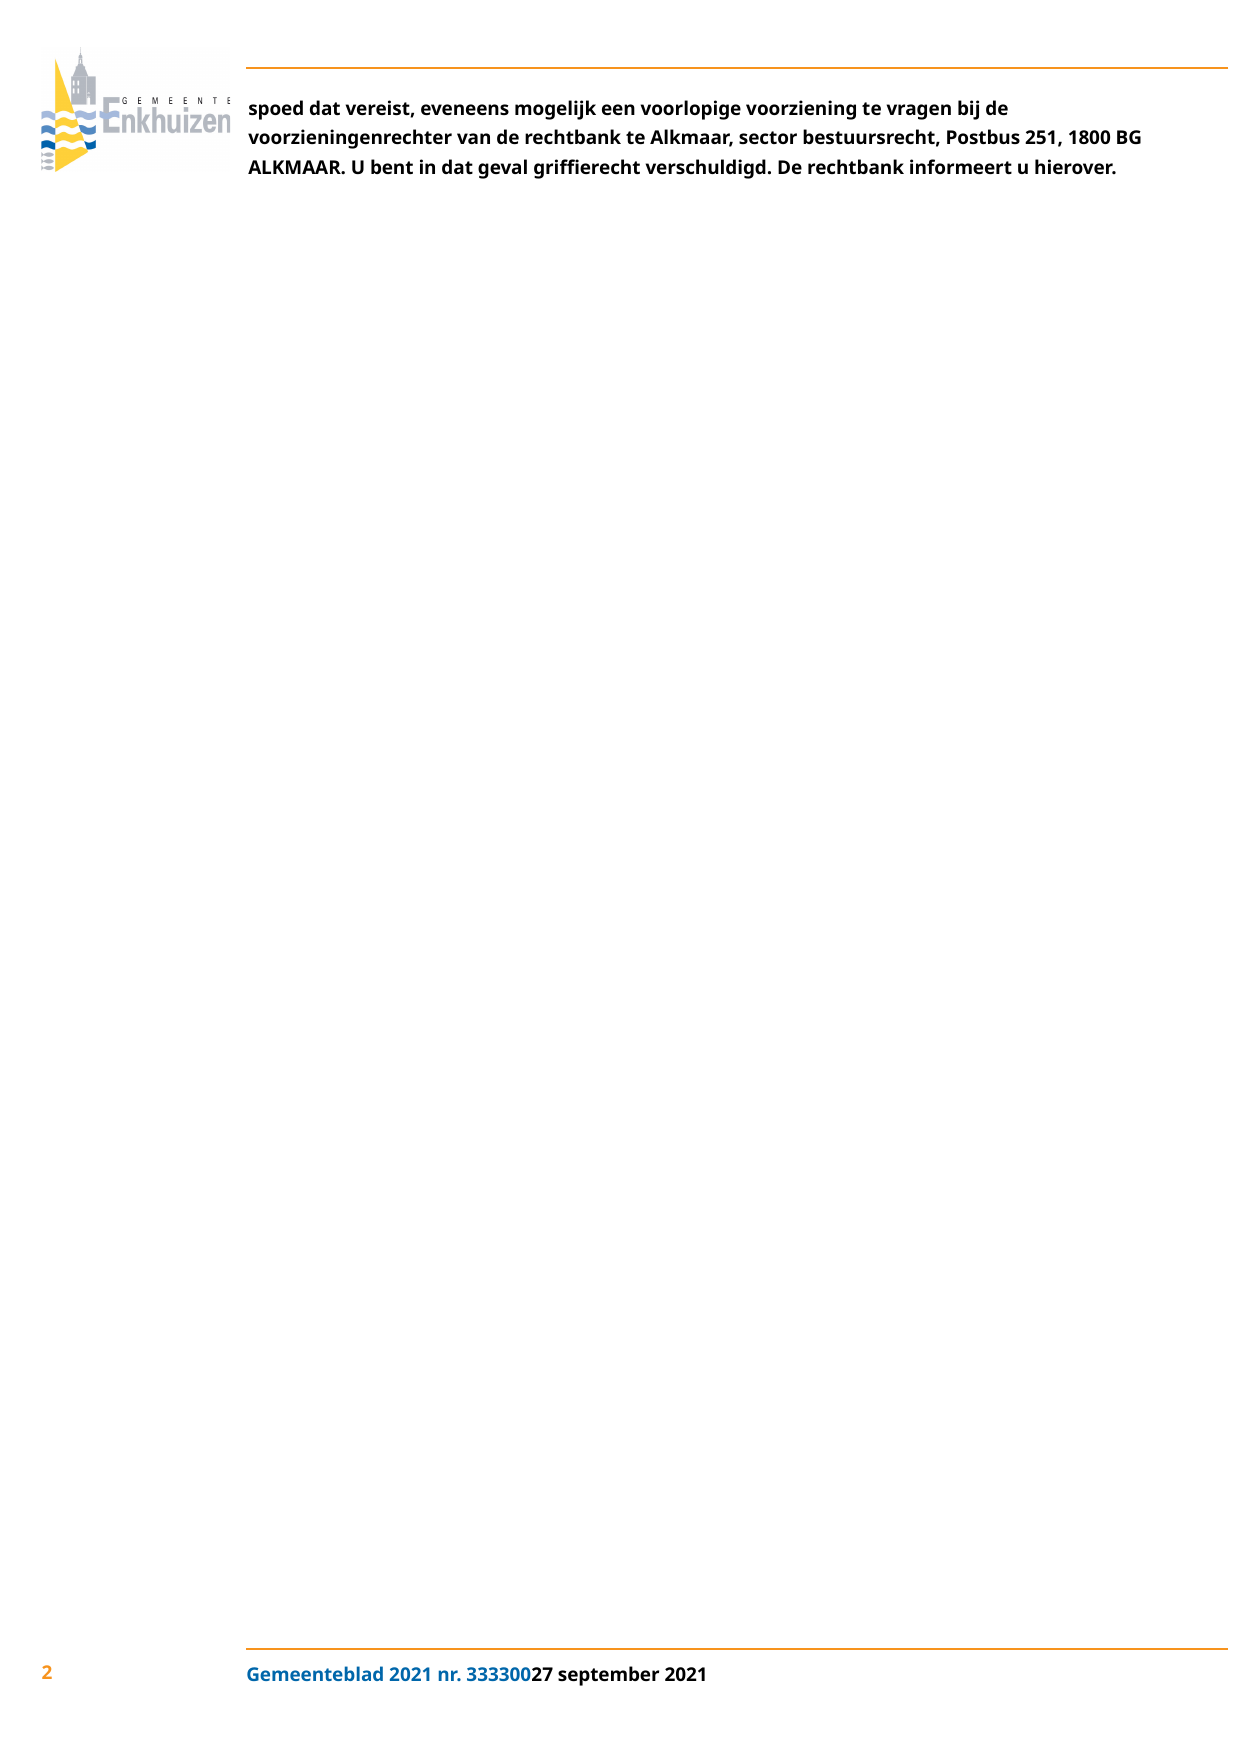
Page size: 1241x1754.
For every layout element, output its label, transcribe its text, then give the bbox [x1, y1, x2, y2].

picture [41, 47, 231, 172]
text spoed dat vereist, eveneens mogelijk een voorlopige voorziening te vragen bij de voorzieningenrechter van de rechtbank te Alkmaar, sector bestuursrecht, Postbus 251, 1800 BG ALKMAAR. U bent in dat geval griffierecht verschuldigd. De rechtbank informeert u hierover. [248, 95, 1152, 180]
